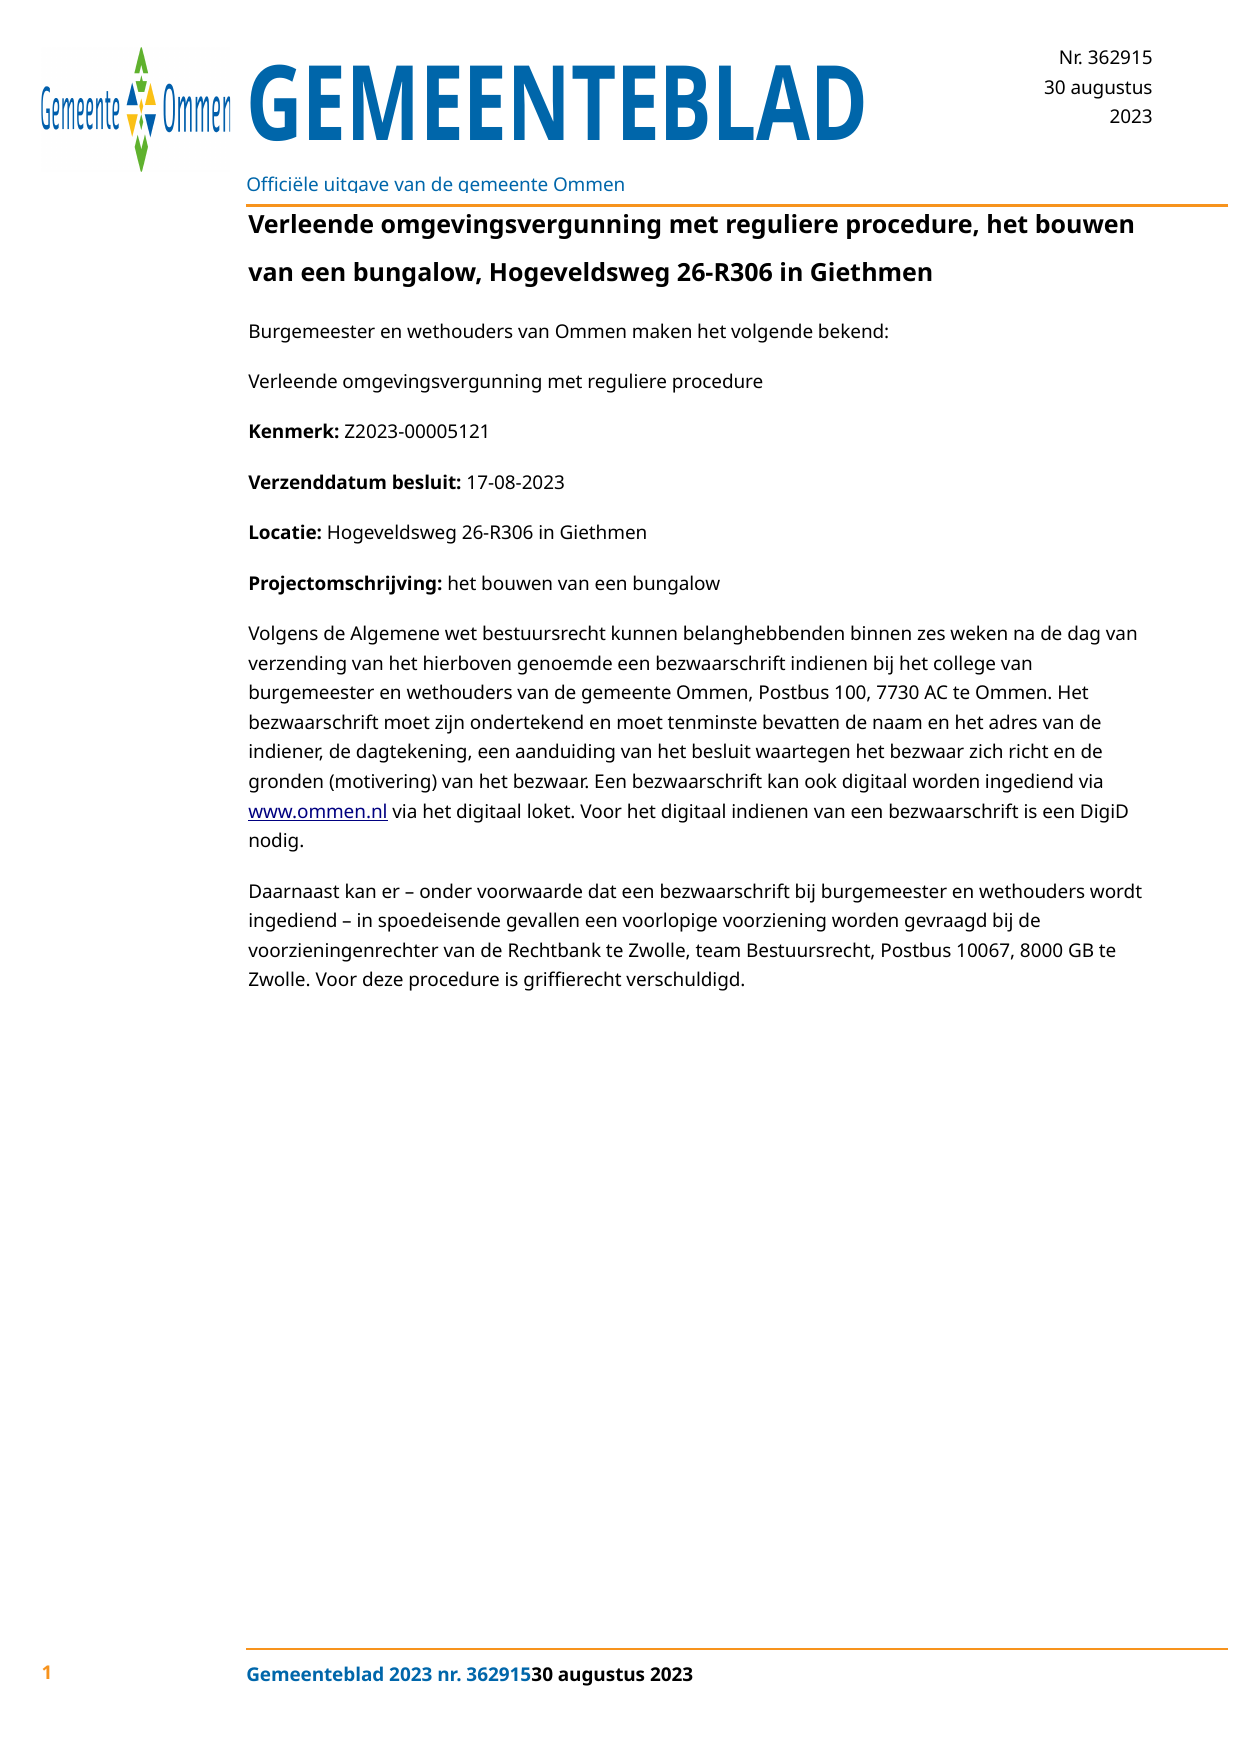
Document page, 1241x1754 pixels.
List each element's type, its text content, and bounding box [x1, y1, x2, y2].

text Verleende omgevingsvergunning met reguliere procedure, het bouwen van een bungalow, Hogeveldsweg 26-R306 in Giethmen [248, 207, 1152, 288]
text Burgemeester en wethouders van Ommen maken het volgende bekend: [248, 318, 1152, 344]
text Daarnaast kan er – onder voorwaarde dat een bezwaarschrift bij burgemeester en wethouders wordt ingediend – in spoedeisende gevallen een voorlopige voorziening worden gevraagd bij de voorzieningenrechter van de Rechtbank te Zwolle, team Bestuursrecht, Postbus 10067, 8000 GB te Zwolle. Voor deze procedure is griffierecht verschuldigd. [248, 878, 1152, 992]
text Verleende omgevingsvergunning met reguliere procedure [248, 368, 1152, 394]
text Projectomschrijving: het bouwen van een bungalow [248, 570, 1152, 596]
text Volgens de Algemene wet bestuursrecht kunnen belanghebbenden binnen zes weken na de dag van verzending van het hierboven genoemde een bezwaarschrift indienen bij het college van burgemeester en wethouders van de gemeente Ommen, Postbus 100, 7730 AC te Ommen. Het bezwaarschrift moet zijn ondertekend en moet tenminste bevatten de naam en het adres van de indiener, de dagtekening, een aanduiding van het besluit waartegen het bezwaar zich richt en de gronden (motivering) van het bezwaar. Een bezwaarschrift kan ook digitaal worden ingediend via www.ommen.nl via het digitaal loket. Voor het digitaal indienen van een bezwaarschrift is een DigiD nodig. [248, 620, 1152, 853]
text Kenmerk: Z2023-00005121 [248, 419, 1152, 444]
text Locatie: Hogeveldsweg 26-R306 in Giethmen [248, 519, 1152, 545]
text Verzenddatum besluit: 17-08-2023 [248, 469, 1152, 495]
picture [41, 47, 231, 172]
